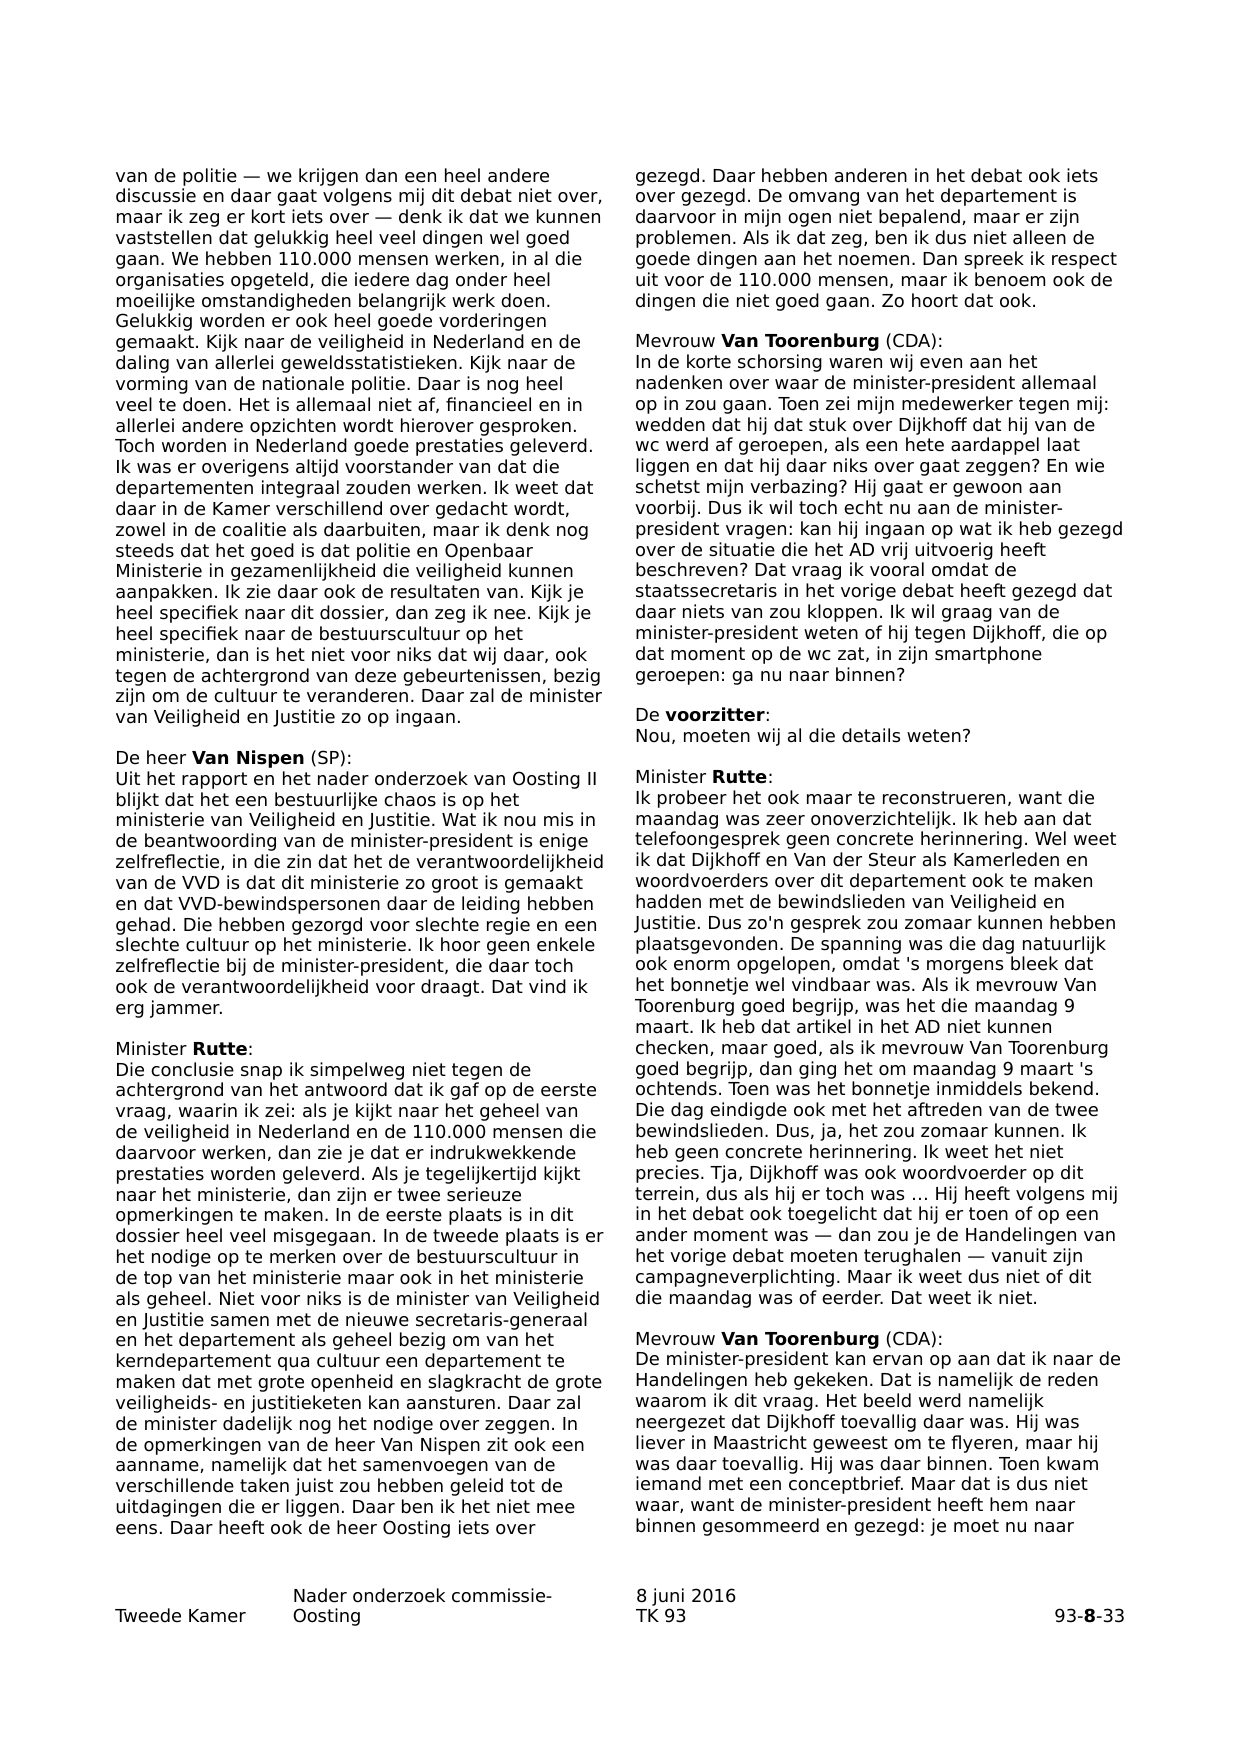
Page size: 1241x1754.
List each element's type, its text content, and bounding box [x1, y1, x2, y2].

text De minister-president kan ervan op aan dat ik naar de Handelingen heb gekeken. Dat is namelijk de reden waarom ik dit vraag. Het beeld werd namelijk neergezet dat Dijkhoff toevallig daar was. Hij was liever in Maastricht geweest om te flyeren, maar hij was daar toevallig. Hij was daar binnen. Toen kwam iemand met een conceptbrief. Maar dat is dus niet waar, want de minister-president heeft hem naar binnen gesommeerd en gezegd: je moet nu naar [635, 1349, 1125, 1537]
text In de korte schorsing waren wij even aan het nadenken over waar de minister-president allemaal op in zou gaan. Toen zei mijn medewerker tegen mij: wedden dat hij dat stuk over Dijkhoff dat hij van de wc werd af geroepen, als een hete aardappel laat liggen en dat hij daar niks over gaat zeggen? En wie schetst mijn verbazing? Hij gaat er gewoon aan voorbij. Dus ik wil toch echt nu aan de minister-president vragen: kan hij ingaan op wat ik heb gezegd over de situatie die het AD vrij uitvoerig heeft beschreven? Dat vraag ik vooral omdat de staatssecretaris in het vorige debat heeft gezegd dat daar niets van zou kloppen. Ik wil graag van de minister-president weten of hij tegen Dijkhoff, die op dat moment op de wc zat, in zijn smartphone geroepen: ga nu naar binnen? [635, 352, 1125, 685]
text Minister Rutte: [115, 1038, 605, 1059]
text Nou, moeten wij al die details weten? [635, 726, 1125, 747]
text Die conclusie snap ik simpelweg niet tegen de achtergrond van het antwoord dat ik gaf op de eerste vraag, waarin ik zei: als je kijkt naar het geheel van de veiligheid in Nederland en de 110.000 mensen die daarvoor werken, dan zie je dat er indrukwekkende prestaties worden geleverd. Als je tegelijkertijd kijkt naar het ministerie, dan zijn er twee serieuze opmerkingen te maken. In de eerste plaats is in dit dossier heel veel misgegaan. In de tweede plaats is er het nodige op te merken over de bestuurscultuur in de top van het ministerie maar ook in het ministerie als geheel. Niet voor niks is de minister van Veiligheid en Justitie samen met de nieuwe secretaris-generaal en het departement als geheel bezig om van het kerndepartement qua cultuur een departement te maken dat met grote openheid en slagkracht de grote veiligheids- en justitieketen kan aansturen. Daar zal de minister dadelijk nog het nodige over zeggen. In de opmerkingen van de heer Van Nispen zit ook een aanname, namelijk dat het samenvoegen van de verschillende taken juist zou hebben geleid tot de uitdagingen die er liggen. Daar ben ik het niet mee eens. Daar heeft ook de heer Oosting iets over [115, 1059, 605, 1538]
text gezegd. Daar hebben anderen in het debat ook iets over gezegd. De omvang van het departement is daarvoor in mijn ogen niet bepalend, maar er zijn problemen. Als ik dat zeg, ben ik dus niet alleen de goede dingen aan het noemen. Dan spreek ik respect uit voor de 110.000 mensen, maar ik benoem ook de dingen die niet goed gaan. Zo hoort dat ook. [635, 165, 1125, 311]
text De heer Van Nispen (SP): [115, 748, 605, 768]
text De voorzitter: [635, 705, 1125, 726]
text Mevrouw Van Toorenburg (CDA): [635, 331, 1125, 352]
text Ik was er overigens altijd voorstander van dat die departementen integraal zouden werken. Ik weet dat daar in de Kamer verschillend over gedacht wordt, zowel in de coalitie als daarbuiten, maar ik denk nog steeds dat het goed is dat politie en Openbaar Ministerie in gezamenlijkheid die veiligheid kunnen aanpakken. Ik zie daar ook de resultaten van. Kijk je heel specifiek naar dit dossier, dan zeg ik nee. Kijk je heel specifiek naar de bestuurscultuur op het ministerie, dan is het niet voor niks dat wij daar, ook tegen de achtergrond van deze gebeurtenissen, bezig zijn om de cultuur te veranderen. Daar zal de minister van Veiligheid en Justitie zo op ingaan. [115, 457, 605, 728]
text Minister Rutte: [635, 767, 1125, 787]
text Uit het rapport en het nader onderzoek van Oosting II blijkt dat het een bestuurlijke chaos is op het ministerie van Veiligheid en Justitie. Wat ik nou mis in de beantwoording van de minister-president is enige zelfreflectie, in die zin dat het de verantwoordelijkheid van de VVD is dat dit ministerie zo groot is gemaakt en dat VVD-bewindspersonen daar de leiding hebben gehad. Die hebben gezorgd voor slechte regie en een slechte cultuur op het ministerie. Ik hoor geen enkele zelfreflectie bij de minister-president, die daar toch ook de verantwoordelijkheid voor draagt. Dat vind ik erg jammer. [115, 768, 605, 1018]
text Ik probeer het ook maar te reconstrueren, want die maandag was zeer onoverzichtelijk. Ik heb aan dat telefoongesprek geen concrete herinnering. Wel weet ik dat Dijkhoff en Van der Steur als Kamerleden en woordvoerders over dit departement ook te maken hadden met de bewindslieden van Veiligheid en Justitie. Dus zo'n gesprek zou zomaar kunnen hebben plaatsgevonden. De spanning was die dag natuurlijk ook enorm opgelopen, omdat 's morgens bleek dat het bonnetje wel vindbaar was. Als ik mevrouw Van Toorenburg goed begrijp, was het die maandag 9 maart. Ik heb dat artikel in het AD niet kunnen checken, maar goed, als ik mevrouw Van Toorenburg goed begrijp, dan ging het om maandag 9 maart 's ochtends. Toen was het bonnetje inmiddels bekend. Die dag eindigde ook met het aftreden van de twee bewindslieden. Dus, ja, het zou zomaar kunnen. Ik heb geen concrete herinnering. Ik weet het niet precies. Tja, Dijkhoff was ook woordvoerder op dit terrein, dus als hij er toch was … Hij heeft volgens mij in het debat ook toegelicht dat hij er toen of op een ander moment was — dan zou je de Handelingen van het vorige debat moeten terughalen — vanuit zijn campagneverplichting. Maar ik weet dus niet of dit die maandag was of eerder. Dat weet ik niet. [635, 787, 1125, 1308]
text Mevrouw Van Toorenburg (CDA): [635, 1328, 1125, 1349]
text van de politie — we krijgen dan een heel andere discussie en daar gaat volgens mij dit debat niet over, maar ik zeg er kort iets over — denk ik dat we kunnen vaststellen dat gelukkig heel veel dingen wel goed gaan. We hebben 110.000 mensen werken, in al die organisaties opgeteld, die iedere dag onder heel moeilijke omstandigheden belangrijk werk doen. Gelukkig worden er ook heel goede vorderingen gemaakt. Kijk naar de veiligheid in Nederland en de daling van allerlei geweldsstatistieken. Kijk naar de vorming van de nationale politie. Daar is nog heel veel te doen. Het is allemaal niet af, financieel en in allerlei andere opzichten wordt hierover gesproken. Toch worden in Nederland goede prestaties geleverd. [115, 165, 605, 457]
